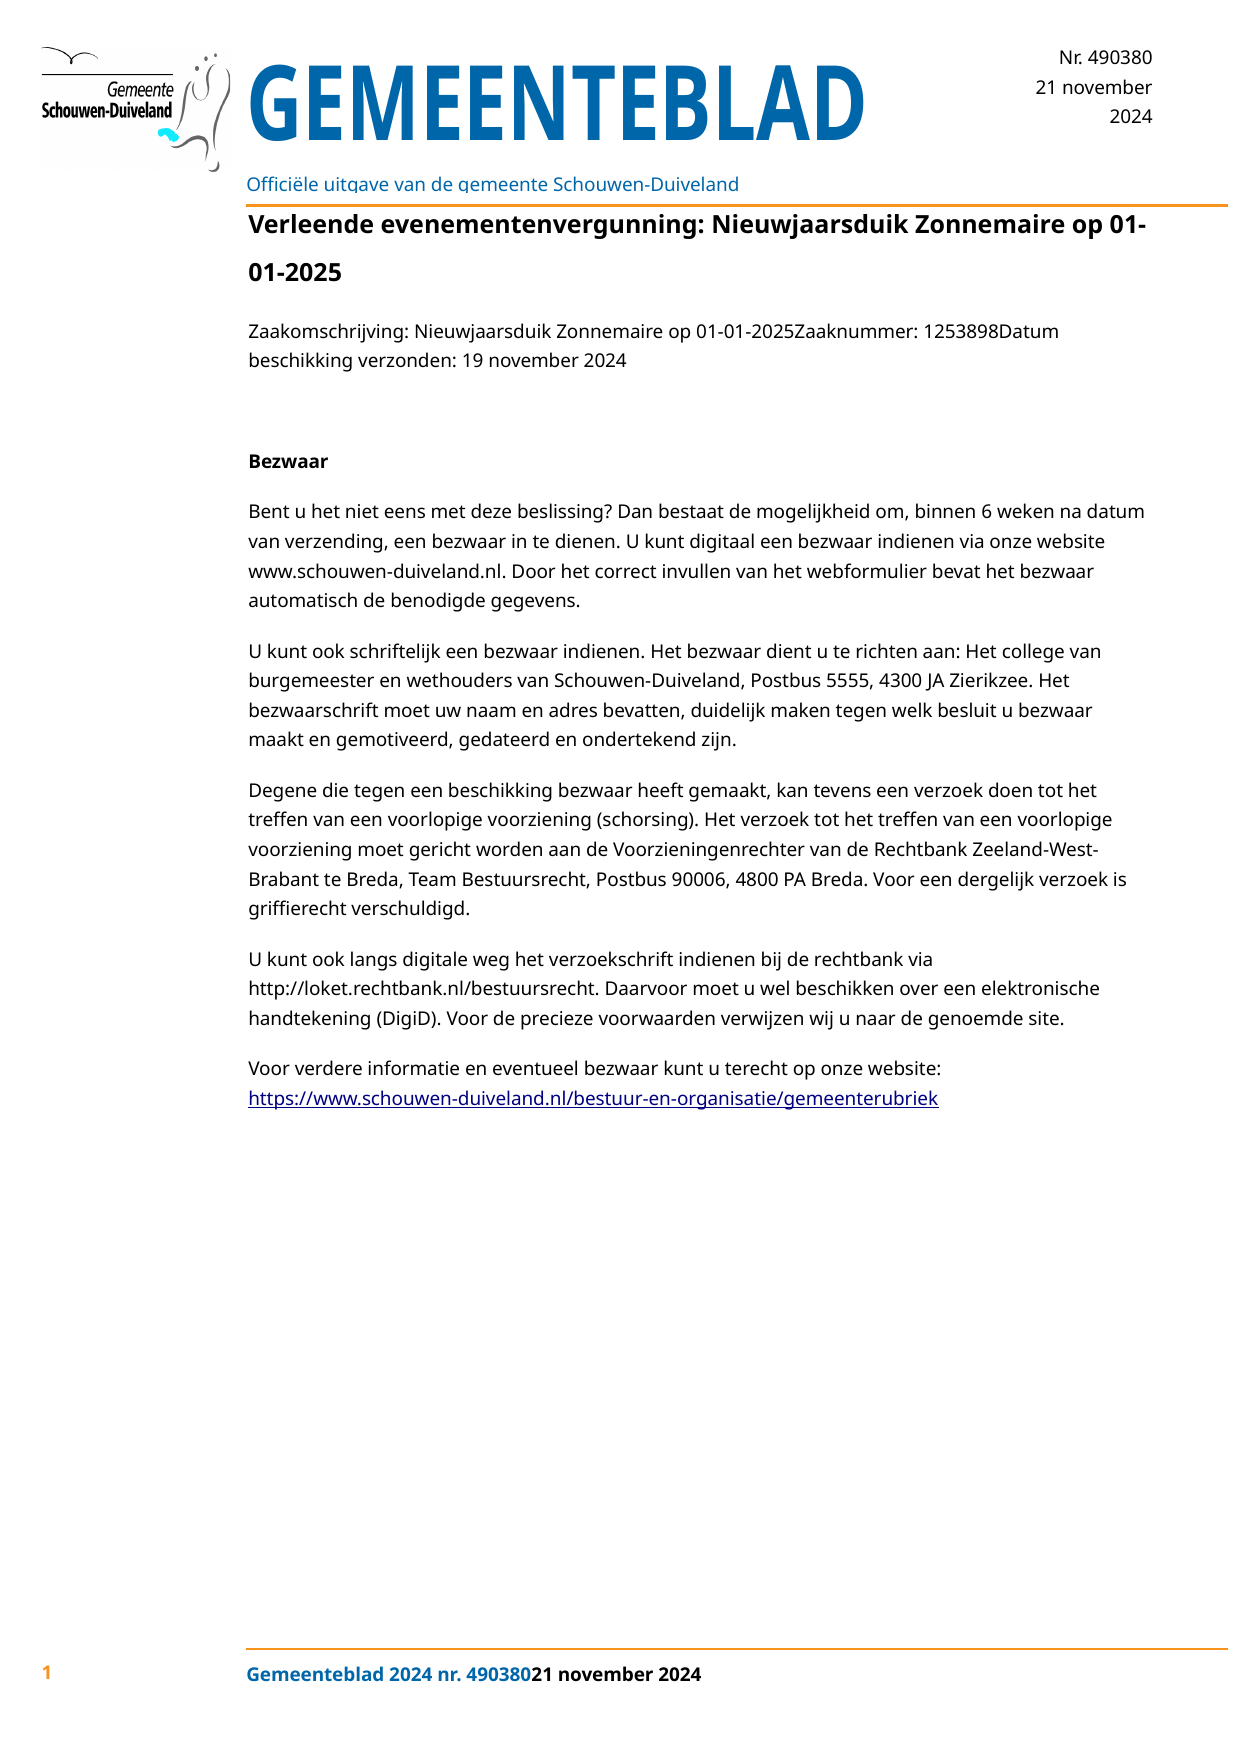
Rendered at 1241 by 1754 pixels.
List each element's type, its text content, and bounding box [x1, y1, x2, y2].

text Bezwaar [248, 448, 1152, 474]
text Degene die tegen een beschikking bezwaar heeft gemaakt, kan tevens een verzoek doen tot het treffen van een voorlopige voorziening (schorsing). Het verzoek tot het treffen van een voorlopige voorziening moet gericht worden aan de Voorzieningenrechter van de Rechtbank Zeeland-West-Brabant te Breda, Team Bestuursrecht, Postbus 90006, 4800 PA Breda. Voor een dergelijk verzoek is griffierecht verschuldigd. [248, 777, 1152, 921]
text Voor verdere informatie en eventueel bezwaar kunt u terecht op onze website: https://www.schouwen-duiveland.nl/bestuur-en-organisatie/gemeenterubriek [248, 1055, 1152, 1111]
text U kunt ook schriftelijk een bezwaar indienen. Het bezwaar dient u te richten aan: Het college van burgemeester en wethouders van Schouwen-Duiveland, Postbus 5555, 4300 JA Zierikzee. Het bezwaarschrift moet uw naam en adres bevatten, duidelijk maken tegen welk besluit u bezwaar maakt en gemotiveerd, gedateerd en ondertekend zijn. [248, 638, 1152, 752]
text Bent u het niet eens met deze beslissing? Dan bestaat de mogelijkheid om, binnen 6 weken na datum van verzending, een bezwaar in te dienen. U kunt digitaal een bezwaar indienen via onze website www.schouwen-duiveland.nl. Door het correct invullen van het webformulier bevat het bezwaar automatisch de benodigde gegevens. [248, 499, 1152, 613]
text Verleende evenementenvergunning: Nieuwjaarsduik Zonnemaire op 01-01-2025 [248, 207, 1152, 288]
text U kunt ook langs digitale weg het verzoekschrift indienen bij de rechtbank via http://loket.rechtbank.nl/bestuursrecht. Daarvoor moet u wel beschikken over een elektronische handtekening (DigiD). Voor de precieze voorwaarden verwijzen wij u naar de genoemde site. [248, 946, 1152, 1031]
picture [41, 47, 231, 172]
text Zaakomschrijving: Nieuwjaarsduik Zonnemaire op 01-01-2025Zaaknummer: 1253898Datum beschikking verzonden: 19 november 2024 [248, 318, 1152, 373]
